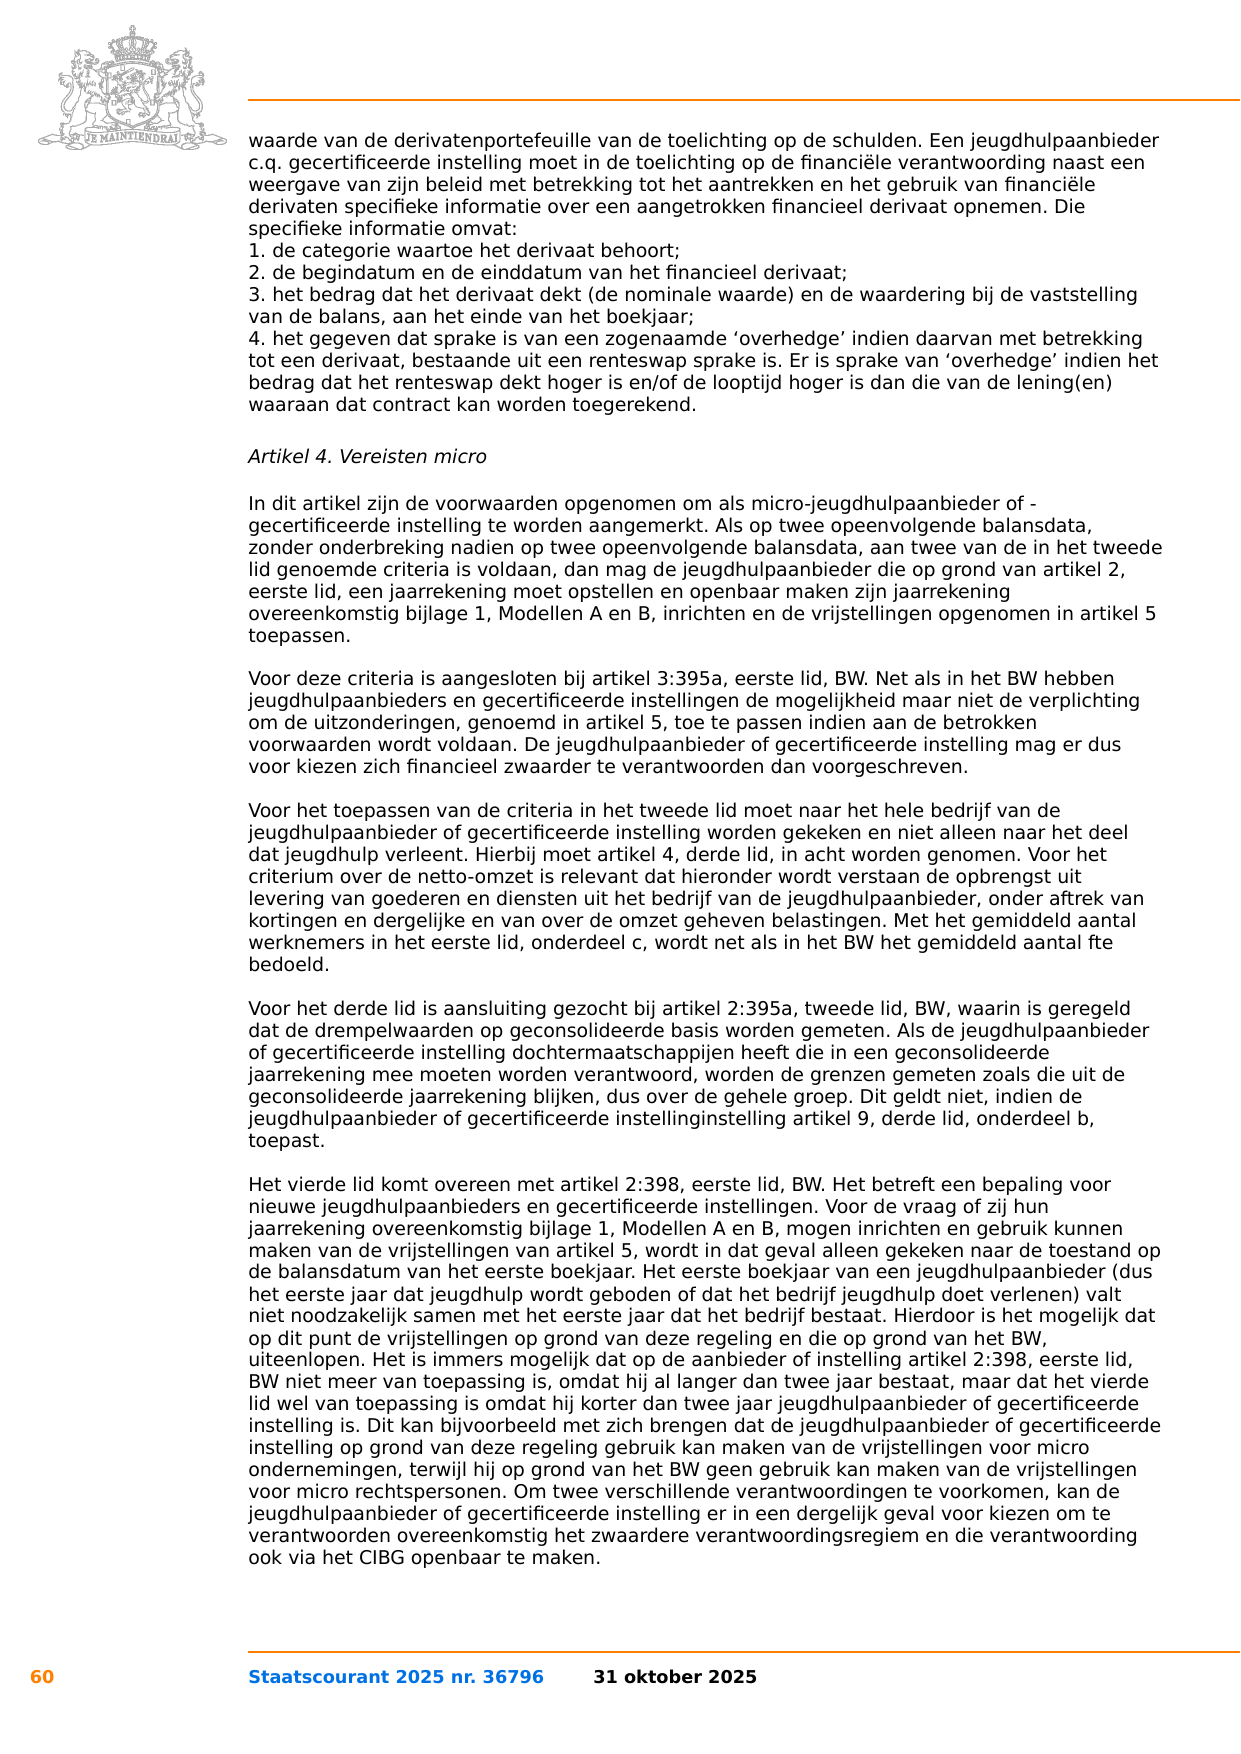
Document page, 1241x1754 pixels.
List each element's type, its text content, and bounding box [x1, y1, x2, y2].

text Voor het derde lid is aansluiting gezocht bij artikel 2:395a, tweede lid, BW, waarin is geregeld dat de drempelwaarden op geconsolideerde basis worden gemeten. Als de jeugdhulpaanbieder of gecertificeerde instelling dochtermaatschappijen heeft die in een geconsolideerde jaarrekening mee moeten worden verantwoord, worden de grenzen gemeten zoals die uit de geconsolideerde jaarrekening blijken, dus over de gehele groep. Dit geldt niet, indien de jeugdhulpaanbieder of gecertificeerde instellinginstelling artikel 9, derde lid, onderdeel b, toepast. [248, 998, 1163, 1152]
text Het vierde lid komt overeen met artikel 2:398, eerste lid, BW. Het betreft een bepaling voor nieuwe jeugdhulpaanbieders en gecertificeerde instellingen. Voor de vraag of zij hun jaarrekening overeenkomstig bijlage 1, Modellen A en B, mogen inrichten en gebruik kunnen maken van de vrijstellingen van artikel 5, wordt in dat geval alleen gekeken naar de toestand op de balansdatum van het eerste boekjaar. Het eerste boekjaar van een jeugdhulpaanbieder (dus het eerste jaar dat jeugdhulp wordt geboden of dat het bedrijf jeugdhulp doet verlenen) valt niet noodzakelijk samen met het eerste jaar dat het bedrijf bestaat. Hierdoor is het mogelijk dat op dit punt de vrijstellingen op grond van deze regeling en die op grond van het BW, uiteenlopen. Het is immers mogelijk dat op de aanbieder of instelling artikel 2:398, eerste lid, BW niet meer van toepassing is, omdat hij al langer dan twee jaar bestaat, maar dat het vierde lid wel van toepassing is omdat hij korter dan twee jaar jeugdhulpaanbieder of gecertificeerde instelling is. Dit kan bijvoorbeeld met zich brengen dat de jeugdhulpaanbieder of gecertificeerde instelling op grond van deze regeling gebruik kan maken van de vrijstellingen voor micro ondernemingen, terwijl hij op grond van het BW geen gebruik kan maken van de vrijstellingen voor micro rechtspersonen. Om twee verschillende verantwoordingen te voorkomen, kan de jeugdhulpaanbieder of gecertificeerde instelling er in een dergelijk geval voor kiezen om te verantwoorden overeenkomstig het zwaardere verantwoordingsregiem en die verantwoording ook via het CIBG openbaar te maken. [248, 1173, 1163, 1569]
text 4. het gegeven dat sprake is van een zogenaamde ‘overhedge’ indien daarvan met betrekking tot een derivaat, bestaande uit een renteswap sprake is. Er is sprake van ‘overhedge’ indien het bedrag dat het renteswap dekt hoger is en/of de looptijd hoger is dan die van de lening(en) waaraan dat contract kan worden toegerekend. [248, 328, 1163, 416]
text Voor het toepassen van de criteria in het tweede lid moet naar het hele bedrijf van de jeugdhulpaanbieder of gecertificeerde instelling worden gekeken en niet alleen naar het deel dat jeugdhulp verleent. Hierbij moet artikel 4, derde lid, in acht worden genomen. Voor het criterium over de netto-omzet is relevant dat hieronder wordt verstaan de opbrengst uit levering van goederen en diensten uit het bedrijf van de jeugdhulpaanbieder, onder aftrek van kortingen en dergelijke en van over de omzet geheven belastingen. Met het gemiddeld aantal werknemers in het eerste lid, onderdeel c, wordt net als in het BW het gemiddeld aantal fte bedoeld. [248, 800, 1163, 976]
text Voor deze criteria is aangesloten bij artikel 3:395a, eerste lid, BW. Net als in het BW hebben jeugdhulpaanbieders en gecertificeerde instellingen de mogelijkheid maar niet de verplichting om de uitzonderingen, genoemd in artikel 5, toe te passen indien aan de betrokken voorwaarden wordt voldaan. De jeugdhulpaanbieder of gecertificeerde instelling mag er dus voor kiezen zich financieel zwaarder te verantwoorden dan voorgeschreven. [248, 668, 1163, 778]
text 2. de begindatum en de einddatum van het financieel derivaat; [248, 262, 1163, 284]
text waarde van de derivatenportefeuille van de toelichting op de schulden. Een jeugdhulpaanbieder c.q. gecertificeerde instelling moet in de toelichting op de financiële verantwoording naast een weergave van zijn beleid met betrekking tot het aantrekken en het gebruik van financiële derivaten specifieke informatie over een aangetrokken financieel derivaat opnemen. Die specifieke informatie omvat: [248, 130, 1163, 240]
subtitle Artikel 4. Vereisten micro [248, 446, 1163, 468]
text 1. de categorie waartoe het derivaat behoort; [248, 240, 1163, 262]
picture [38, 25, 227, 150]
text In dit artikel zijn de voorwaarden opgenomen om als micro-jeugdhulpaanbieder of -gecertificeerde instelling te worden aangemerkt. Als op twee opeenvolgende balansdata, zonder onderbreking nadien op twee opeenvolgende balansdata, aan twee van de in het tweede lid genoemde criteria is voldaan, dan mag de jeugdhulpaanbieder die op grond van artikel 2, eerste lid, een jaarrekening moet opstellen en openbaar maken zijn jaarrekening overeenkomstig bijlage 1, Modellen A en B, inrichten en de vrijstellingen opgenomen in artikel 5 toepassen. [248, 493, 1163, 646]
text 3. het bedrag dat het derivaat dekt (de nominale waarde) en de waardering bij de vaststelling van de balans, aan het einde van het boekjaar; [248, 284, 1163, 328]
